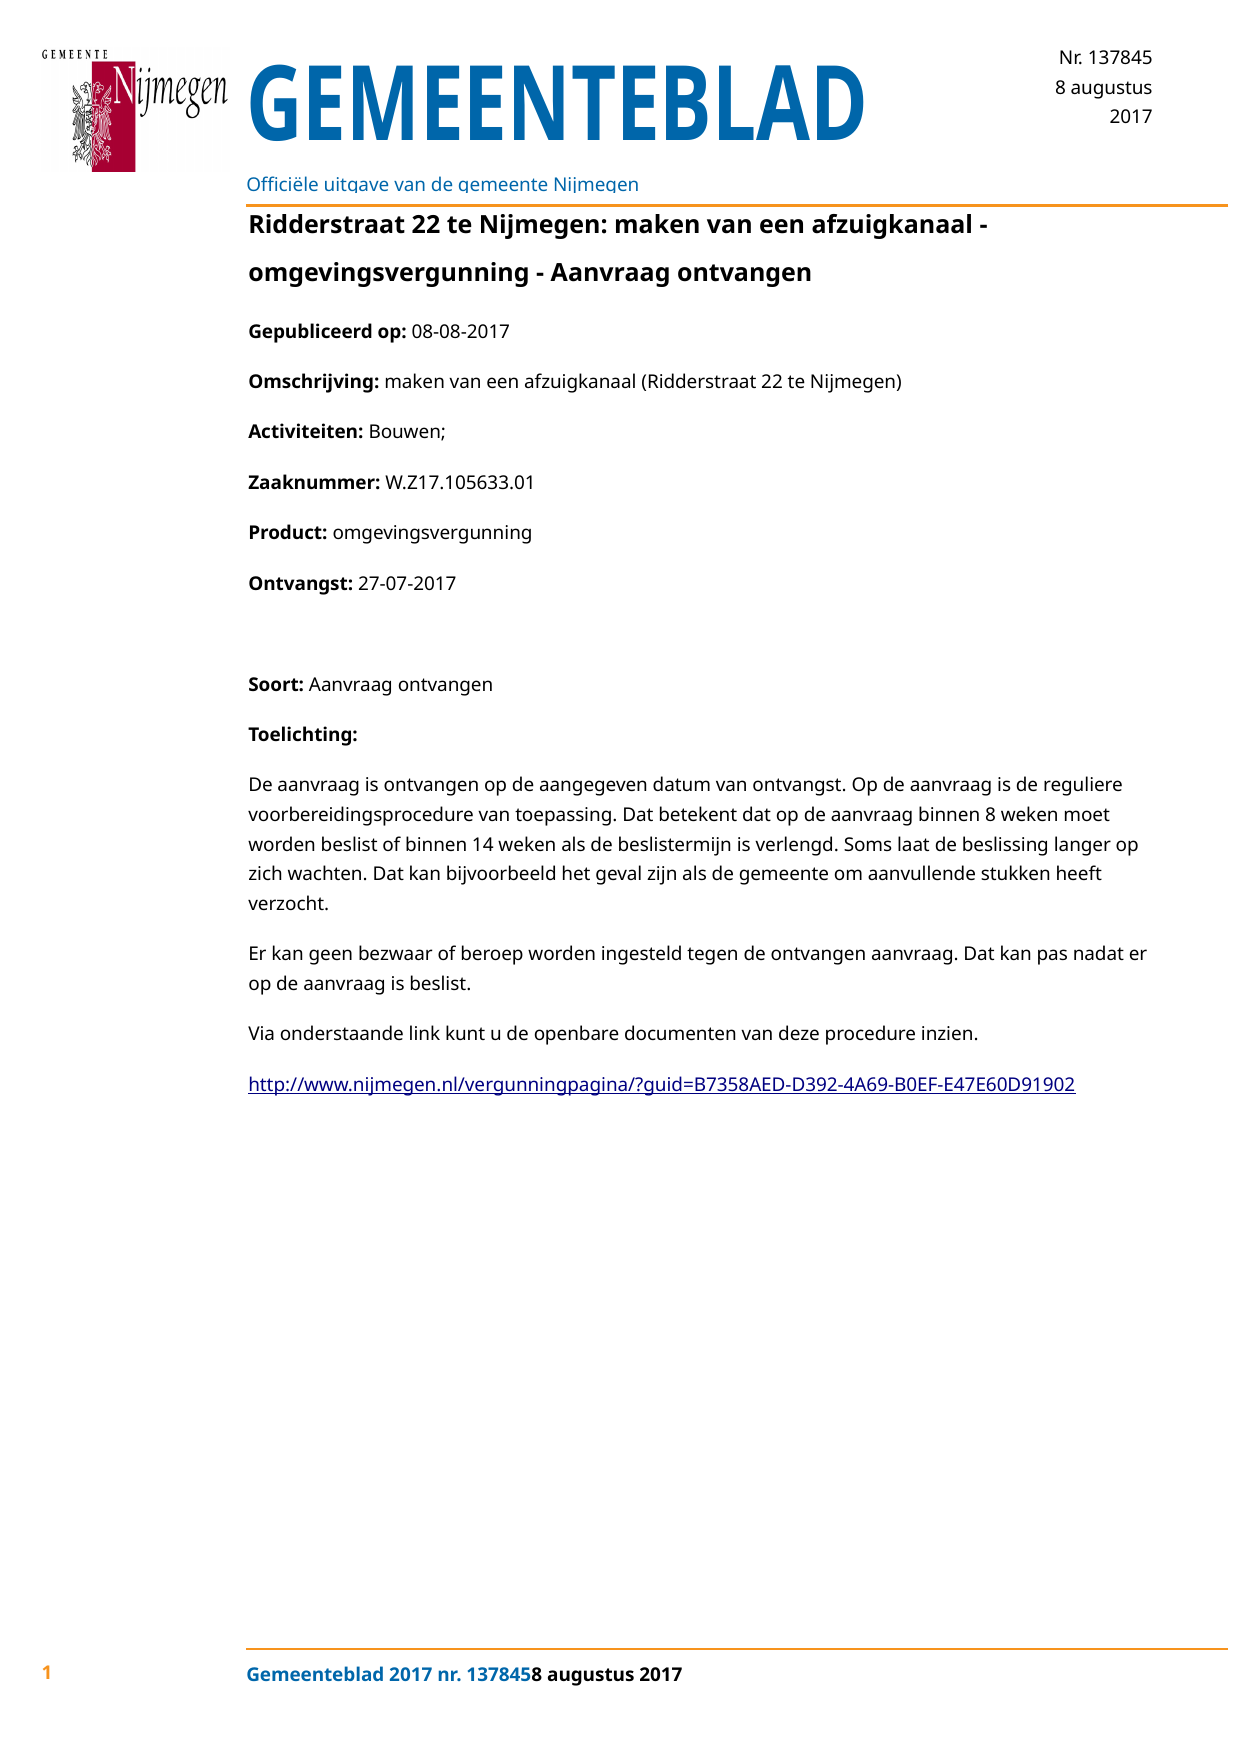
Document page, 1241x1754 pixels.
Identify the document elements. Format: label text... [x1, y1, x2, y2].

text Toelichting: [248, 721, 1152, 747]
text Omschrijving: maken van een afzuigkanaal (Ridderstraat 22 te Nijmegen) [248, 368, 1152, 394]
text http://www.nijmegen.nl/vergunningpagina/?guid=B7358AED-D392-4A69-B0EF-E47E60D91902 [248, 1071, 1152, 1097]
text Er kan geen bezwaar of beroep worden ingesteld tegen de ontvangen aanvraag. Dat kan pas nadat er op de aanvraag is beslist. [248, 940, 1152, 996]
text Product: omgevingsvergunning [248, 519, 1152, 545]
picture [41, 47, 231, 172]
text Ontvangst: 27-07-2017 [248, 570, 1152, 596]
text Activiteiten: Bouwen; [248, 419, 1152, 444]
text Zaaknummer: W.Z17.105633.01 [248, 469, 1152, 495]
text Soort: Aanvraag ontvangen [248, 671, 1152, 697]
text Ridderstraat 22 te Nijmegen: maken van een afzuigkanaal - omgevingsvergunning - Aanvraag ontvangen [248, 207, 1152, 288]
text Via onderstaande link kunt u de openbare documenten van deze procedure inzien. [248, 1020, 1152, 1046]
text Gepubliceerd op: 08-08-2017 [248, 318, 1152, 344]
text De aanvraag is ontvangen op de aangegeven datum van ontvangst. Op de aanvraag is de reguliere voorbereidingsprocedure van toepassing. Dat betekent dat op de aanvraag binnen 8 weken moet worden beslist of binnen 14 weken als de beslistermijn is verlengd. Soms laat de beslissing langer op zich wachten. Dat kan bijvoorbeeld het geval zijn als de gemeente om aanvullende stukken heeft verzocht. [248, 772, 1152, 916]
